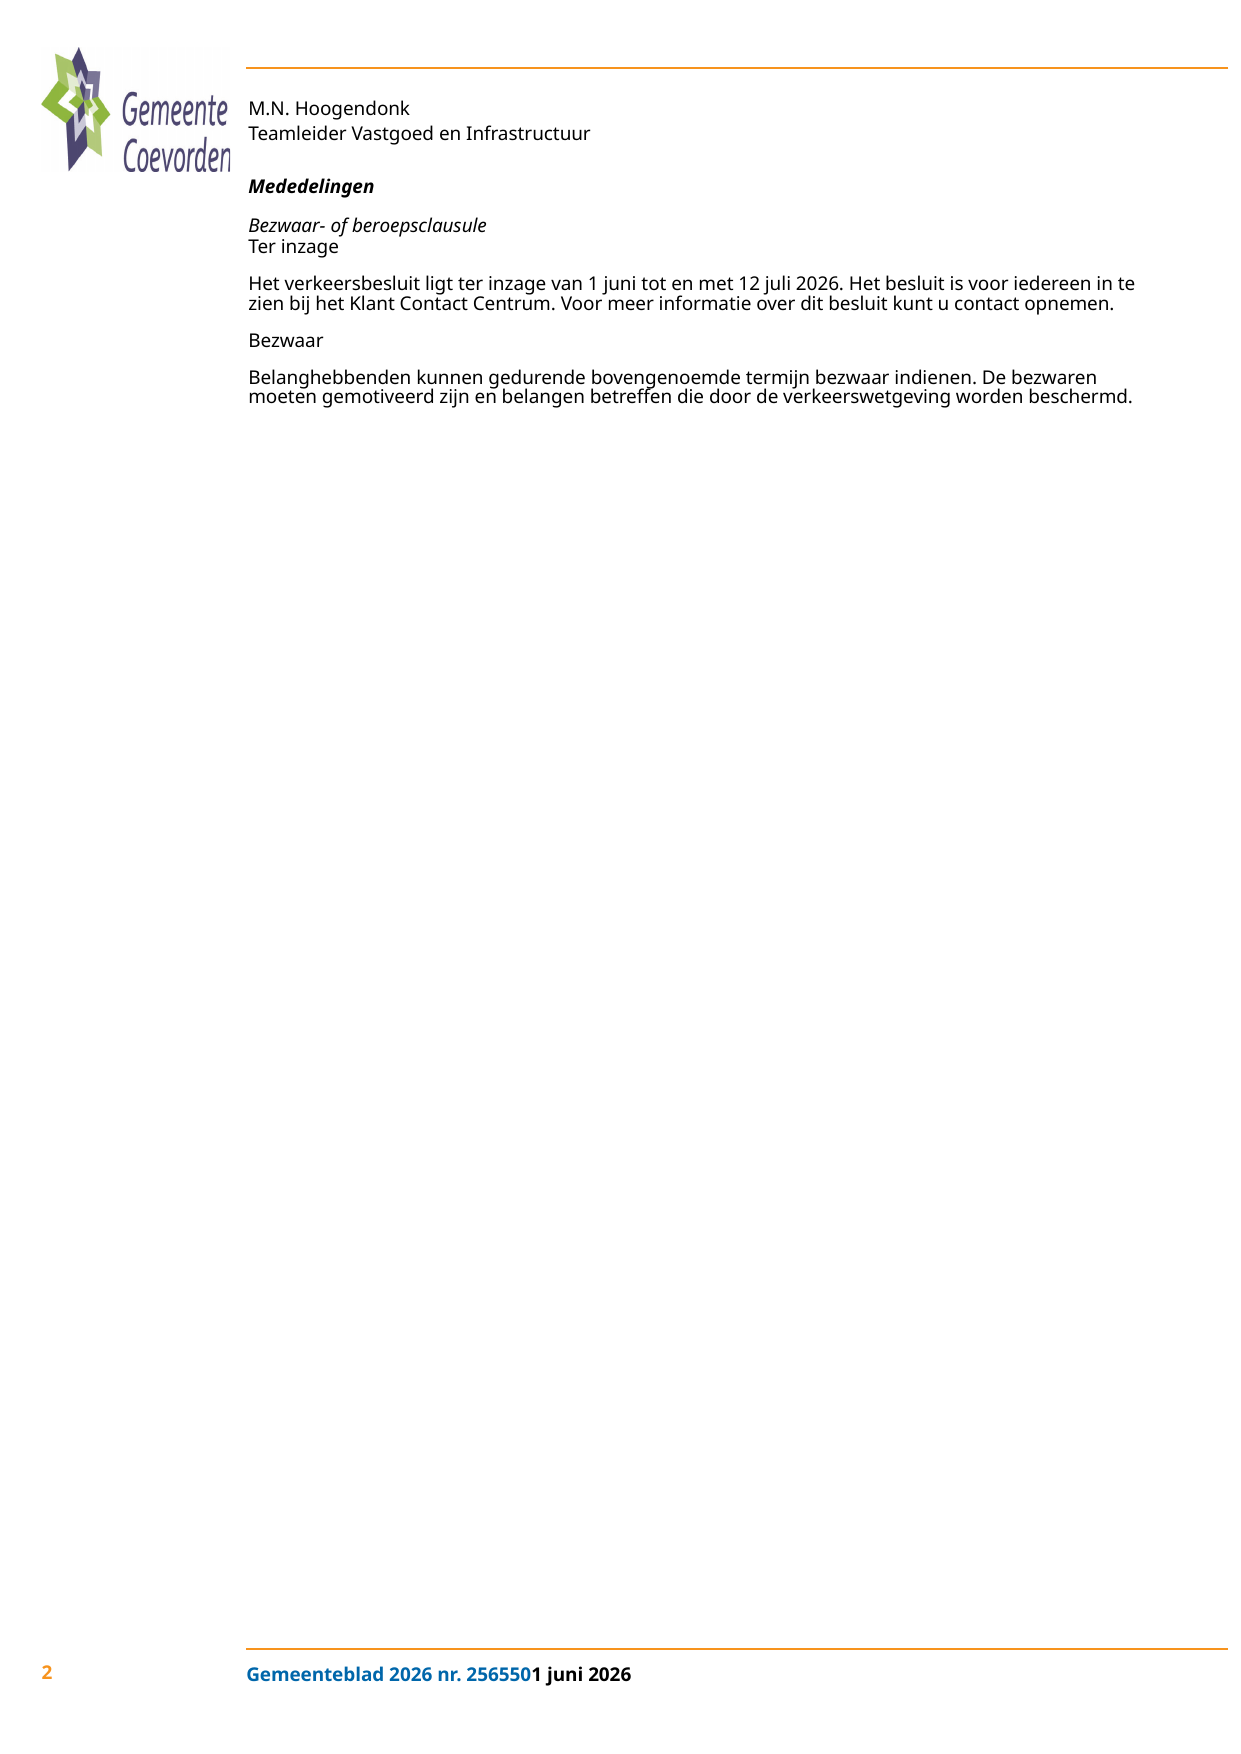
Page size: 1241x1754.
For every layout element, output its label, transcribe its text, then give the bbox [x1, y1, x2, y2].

picture [41, 47, 231, 172]
text Ter inzage [248, 238, 1152, 258]
text Bezwaar [248, 332, 1152, 351]
text Het verkeersbesluit ligt ter inzage van 1 juni tot en met 12 juli 2026. Het besluit is voor iedereen in te zien bij het Klant Contact Centrum. Voor meer informatie over dit besluit kunt u contact opnemen. [248, 275, 1152, 314]
text M.N. Hoogendonk [248, 95, 1152, 121]
text Belanghebbenden kunnen gedurende bovengenoemde termijn bezwaar indienen. De bezwaren moeten gemotiveerd zijn en belangen betreffen die door de verkeerswetgeving worden beschermd. [248, 369, 1152, 407]
text Mededelingen [248, 173, 1152, 199]
text Teamleider Vastgoed en Infrastructuur [248, 121, 1152, 146]
text Bezwaar- of beroepsclausule [248, 213, 1152, 238]
